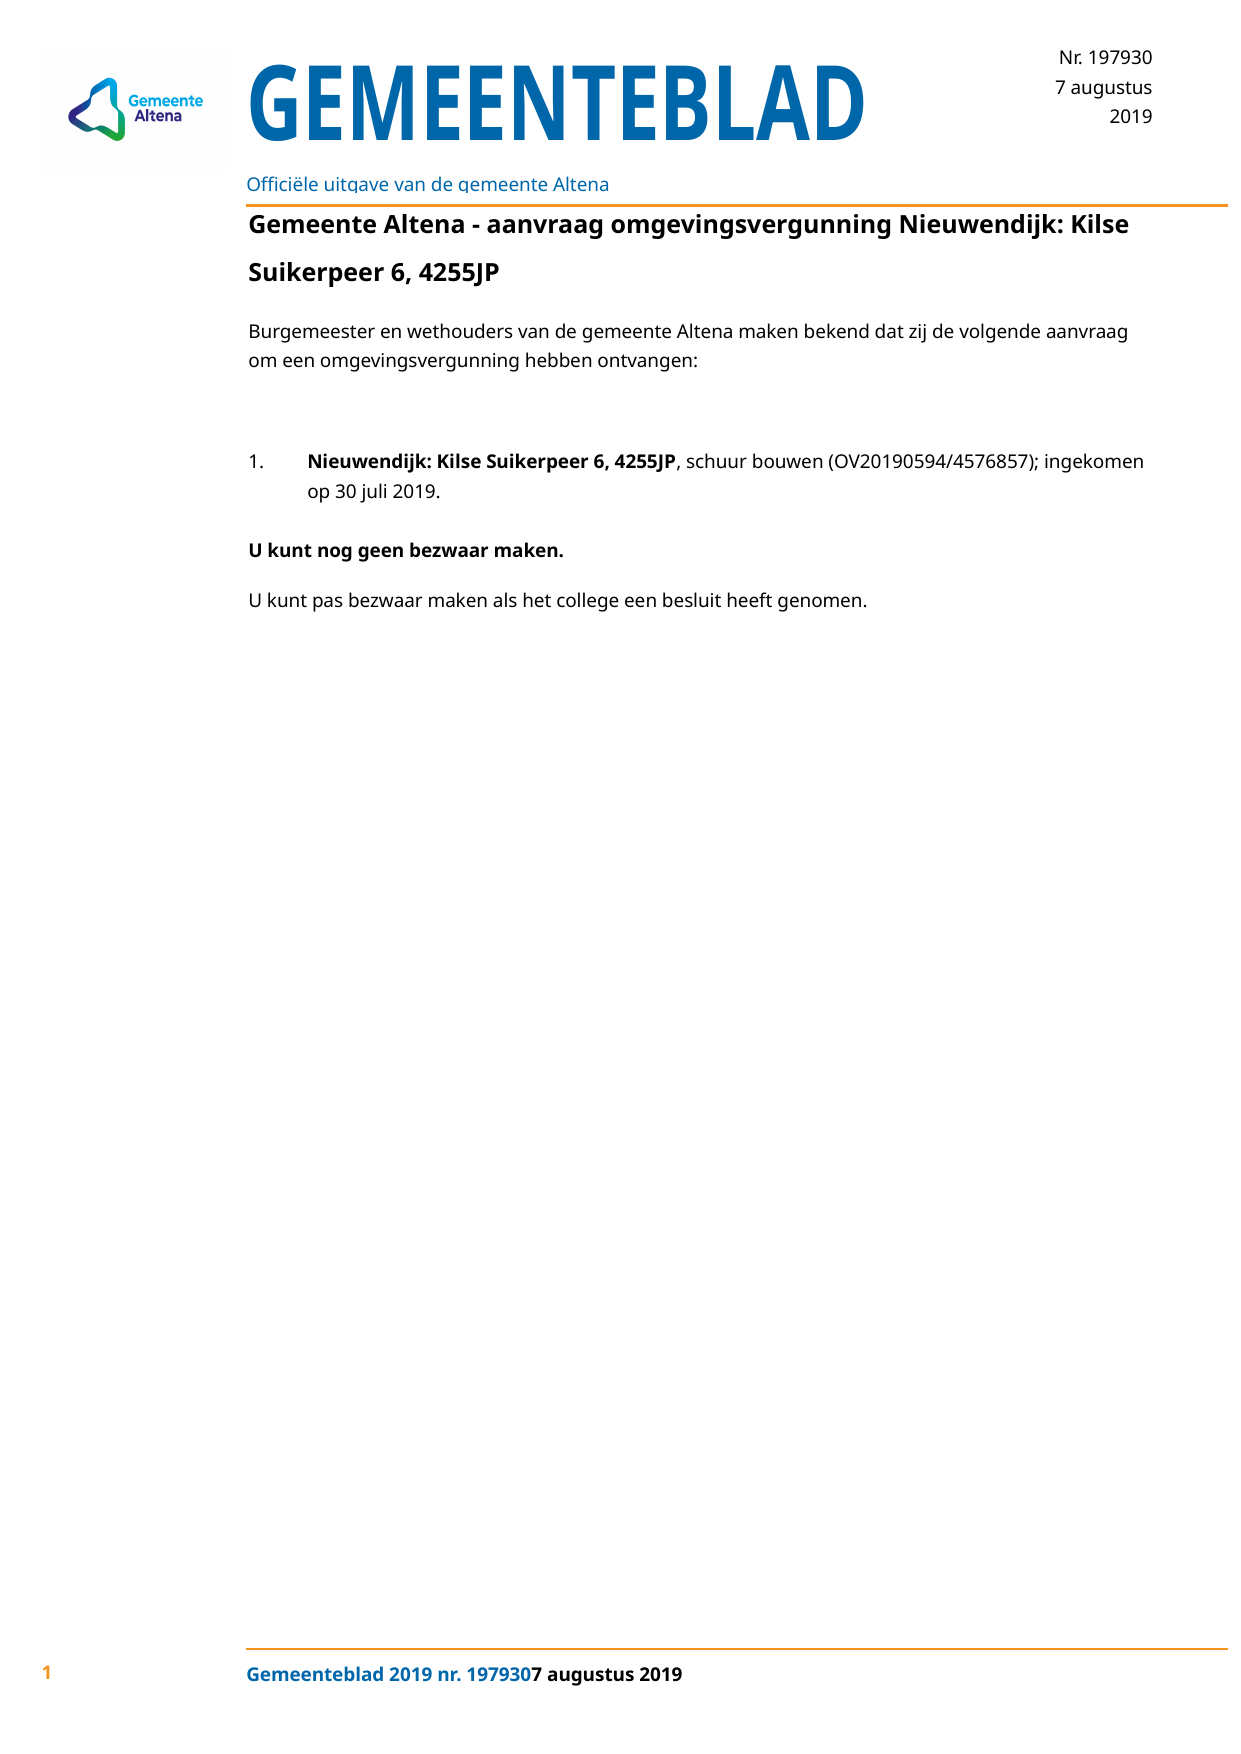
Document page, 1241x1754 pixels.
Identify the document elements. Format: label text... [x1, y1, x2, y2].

text U kunt nog geen bezwaar maken. [248, 537, 1152, 563]
picture [41, 47, 231, 172]
text Gemeente Altena - aanvraag omgevingsvergunning Nieuwendijk: Kilse Suikerpeer 6, 4255JP [248, 207, 1152, 288]
list Nieuwendijk: Kilse Suikerpeer 6, 4255JP, schuur bouwen (OV20190594/4576857); ingekomen op 30 juli 2019. [248, 448, 1152, 504]
text Burgemeester en wethouders van de gemeente Altena maken bekend dat zij de volgende aanvraag om een omgevingsvergunning hebben ontvangen: [248, 318, 1152, 373]
text U kunt pas bezwaar maken als het college een besluit heeft genomen. [248, 587, 1152, 613]
